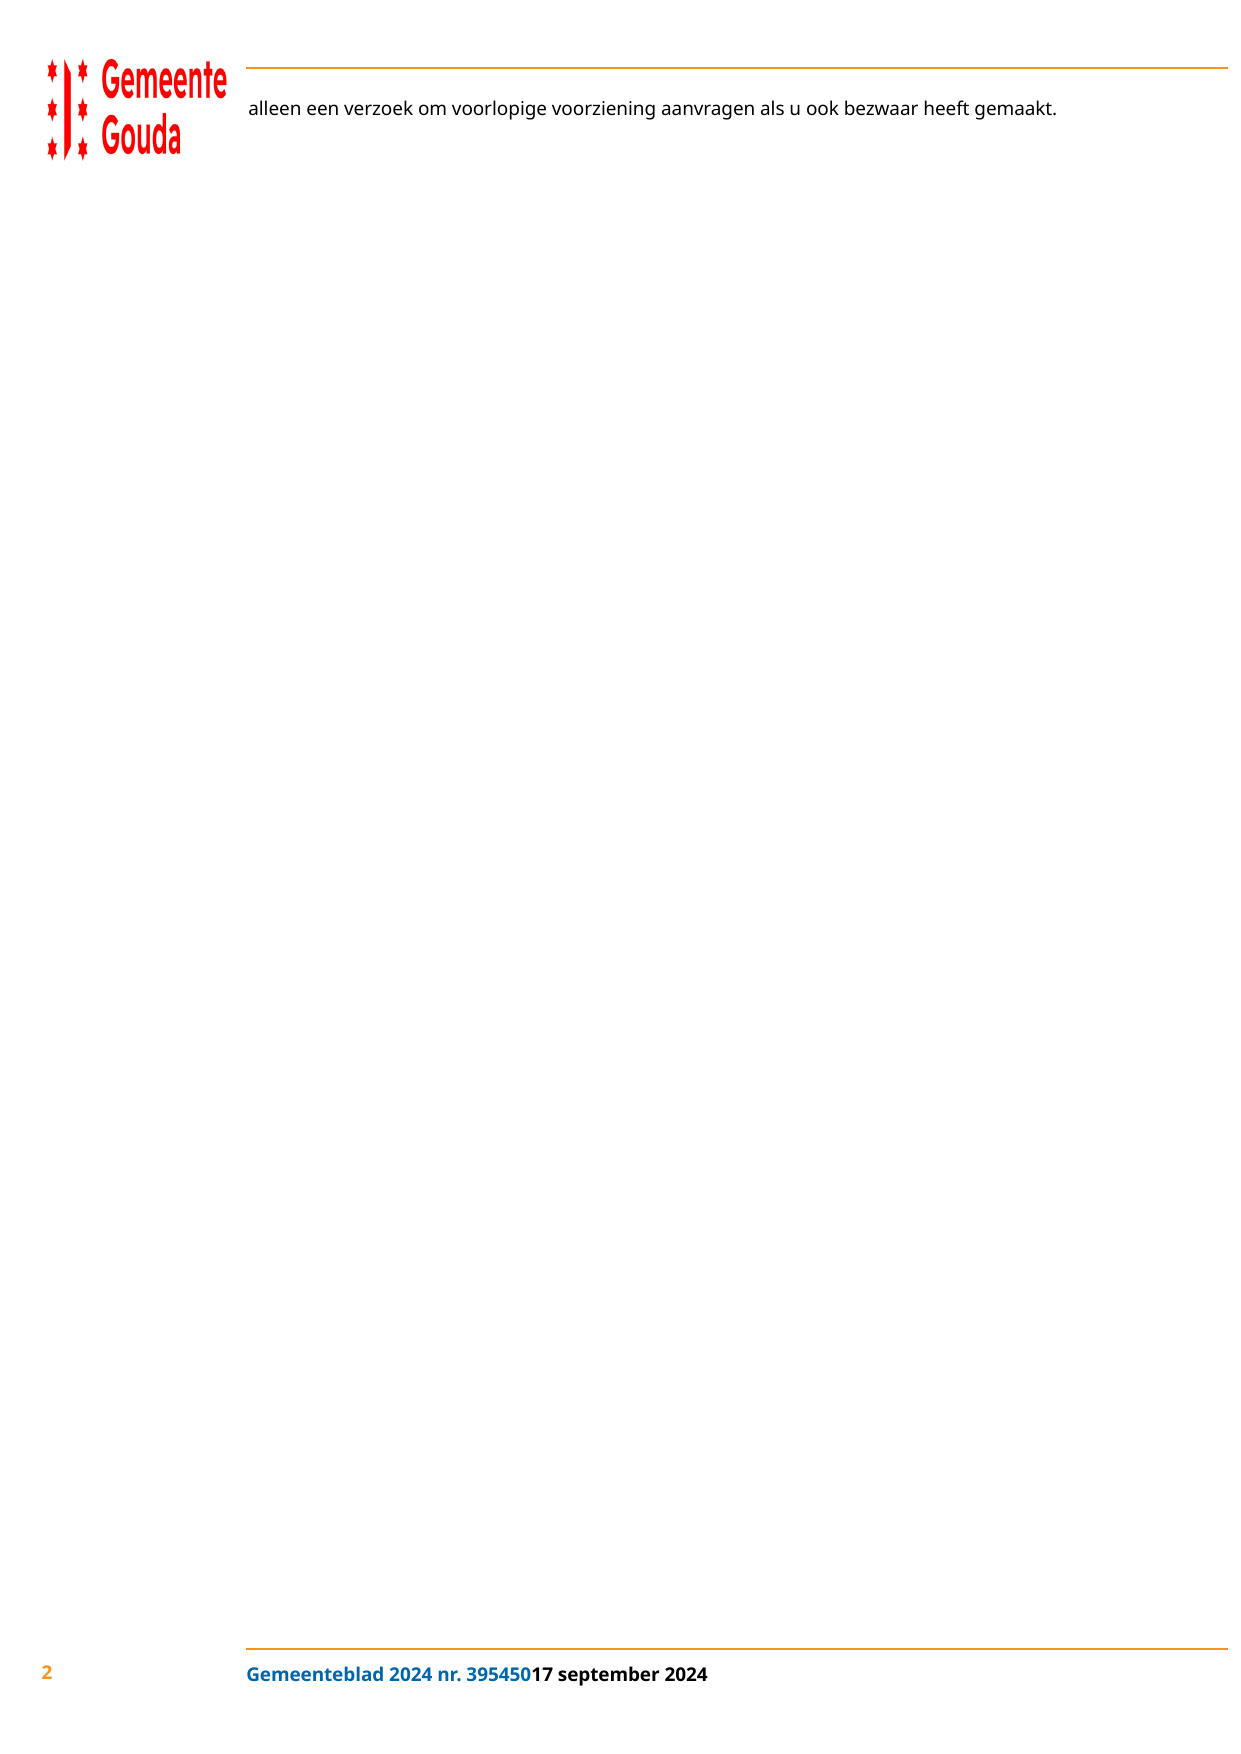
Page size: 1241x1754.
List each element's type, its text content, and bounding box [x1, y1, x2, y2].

picture [41, 47, 231, 172]
text alleen een verzoek om voorlopige voorziening aanvragen als u ook bezwaar heeft gemaakt. [248, 95, 1152, 121]
